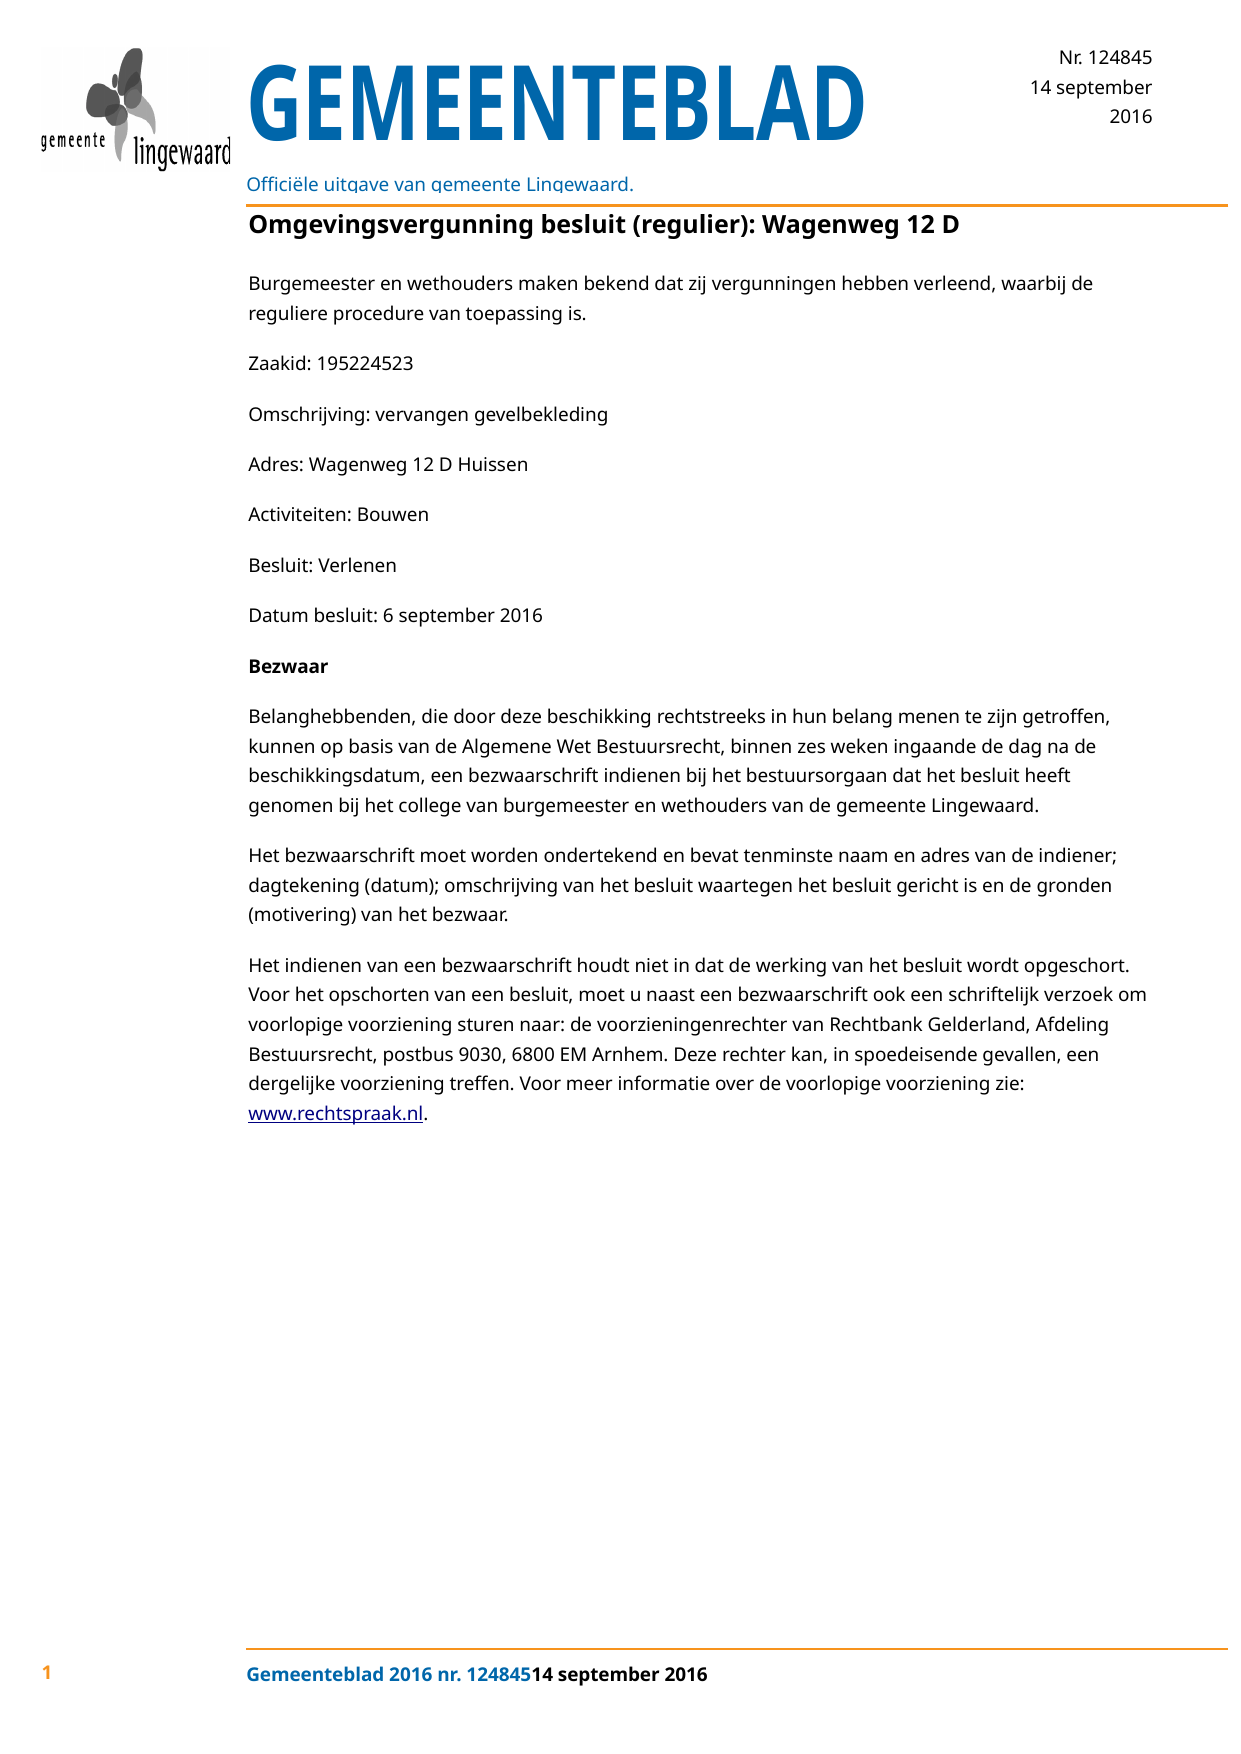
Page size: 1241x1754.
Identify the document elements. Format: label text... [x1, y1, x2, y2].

text Adres: Wagenweg 12 D Huissen [248, 451, 1152, 477]
text Activiteiten: Bouwen [248, 502, 1152, 527]
text Het bezwaarschrift moet worden ondertekend en bevat tenminste naam en adres van de indiener; dagtekening (datum); omschrijving van het besluit waartegen het besluit gericht is en de gronden (motivering) van het bezwaar. [248, 842, 1152, 927]
text Datum besluit: 6 september 2016 [248, 602, 1152, 628]
text Bezwaar [248, 653, 1152, 678]
text Omgevingsvergunning besluit (regulier): Wagenweg 12 D [248, 207, 1152, 241]
text Zaakid: 195224523 [248, 350, 1152, 376]
text Belanghebbenden, die door deze beschikking rechtstreeks in hun belang menen te zijn getroffen, kunnen op basis van de Algemene Wet Bestuursrecht, binnen zes weken ingaande de dag na de beschikkingsdatum, een bezwaarschrift indienen bij het bestuursorgaan dat het besluit heeft genomen bij het college van burgemeester en wethouders van de gemeente Lingewaard. [248, 703, 1152, 818]
text Besluit: Verlenen [248, 552, 1152, 578]
text Burgemeester en wethouders maken bekend dat zij vergunningen hebben verleend, waarbij de reguliere procedure van toepassing is. [248, 270, 1152, 326]
picture [41, 47, 231, 172]
text Omschrijving: vervangen gevelbekleding [248, 401, 1152, 426]
text Het indienen van een bezwaarschrift houdt niet in dat de werking van het besluit wordt opgeschort. Voor het opschorten van een besluit, moet u naast een bezwaarschrift ook een schriftelijk verzoek om voorlopige voorziening sturen naar: de voorzieningenrechter van Rechtbank Gelderland, Afdeling Bestuursrecht, postbus 9030, 6800 EM Arnhem. Deze rechter kan, in spoedeisende gevallen, een dergelijke voorziening treffen. Voor meer informatie over de voorlopige voorziening zie: www.rechtspraak.nl. [248, 952, 1152, 1126]
